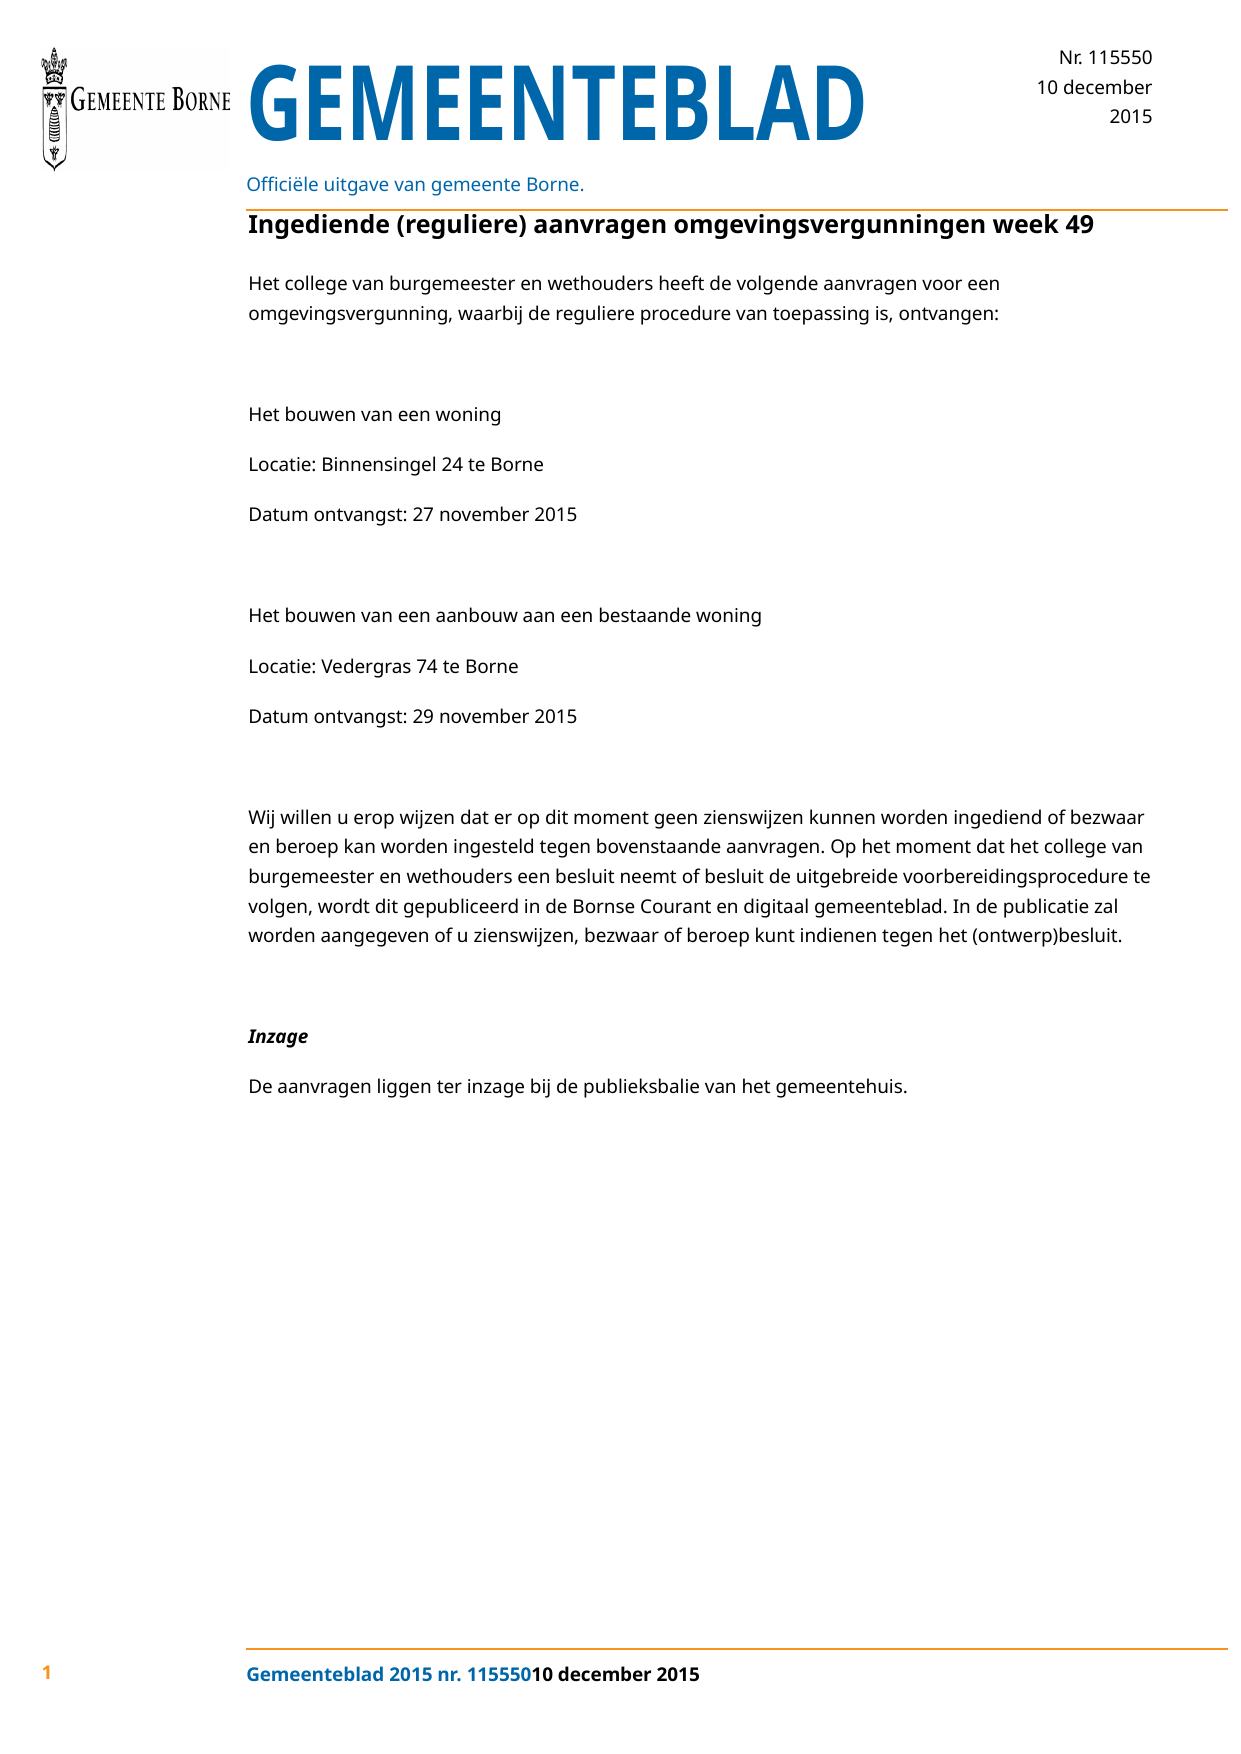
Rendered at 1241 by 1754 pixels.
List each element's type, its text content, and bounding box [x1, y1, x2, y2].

text Wij willen u erop wijzen dat er op dit moment geen zienswijzen kunnen worden ingediend of bezwaar en beroep kan worden ingesteld tegen bovenstaande aanvragen. Op het moment dat het college van burgemeester en wethouders een besluit neemt of besluit de uitgebreide voorbereidingsprocedure te volgen, wordt dit gepubliceerd in de Bornse Courant en digitaal gemeenteblad. In de publicatie zal worden aangegeven of u zienswijzen, bezwaar of beroep kunt indienen tegen het (ontwerp)besluit. [248, 804, 1152, 948]
picture [41, 47, 231, 172]
text Locatie: Binnensingel 24 te Borne [248, 451, 1152, 477]
text De aanvragen liggen ter inzage bij de publieksbalie van het gemeentehuis. [248, 1074, 1152, 1099]
text Het bouwen van een aanbouw aan een bestaande woning [248, 602, 1152, 628]
text Het college van burgemeester en wethouders heeft de volgende aanvragen voor een omgevingsvergunning, waarbij de reguliere procedure van toepassing is, ontvangen: [248, 270, 1152, 326]
text Het bouwen van een woning [248, 401, 1152, 426]
text Ingediende (reguliere) aanvragen omgevingsvergunningen week 49 [248, 211, 1152, 241]
text Locatie: Vedergras 74 te Borne [248, 653, 1152, 678]
text Datum ontvangst: 27 november 2015 [248, 502, 1152, 527]
text Inzage [248, 1023, 1152, 1049]
text Datum ontvangst: 29 november 2015 [248, 703, 1152, 729]
